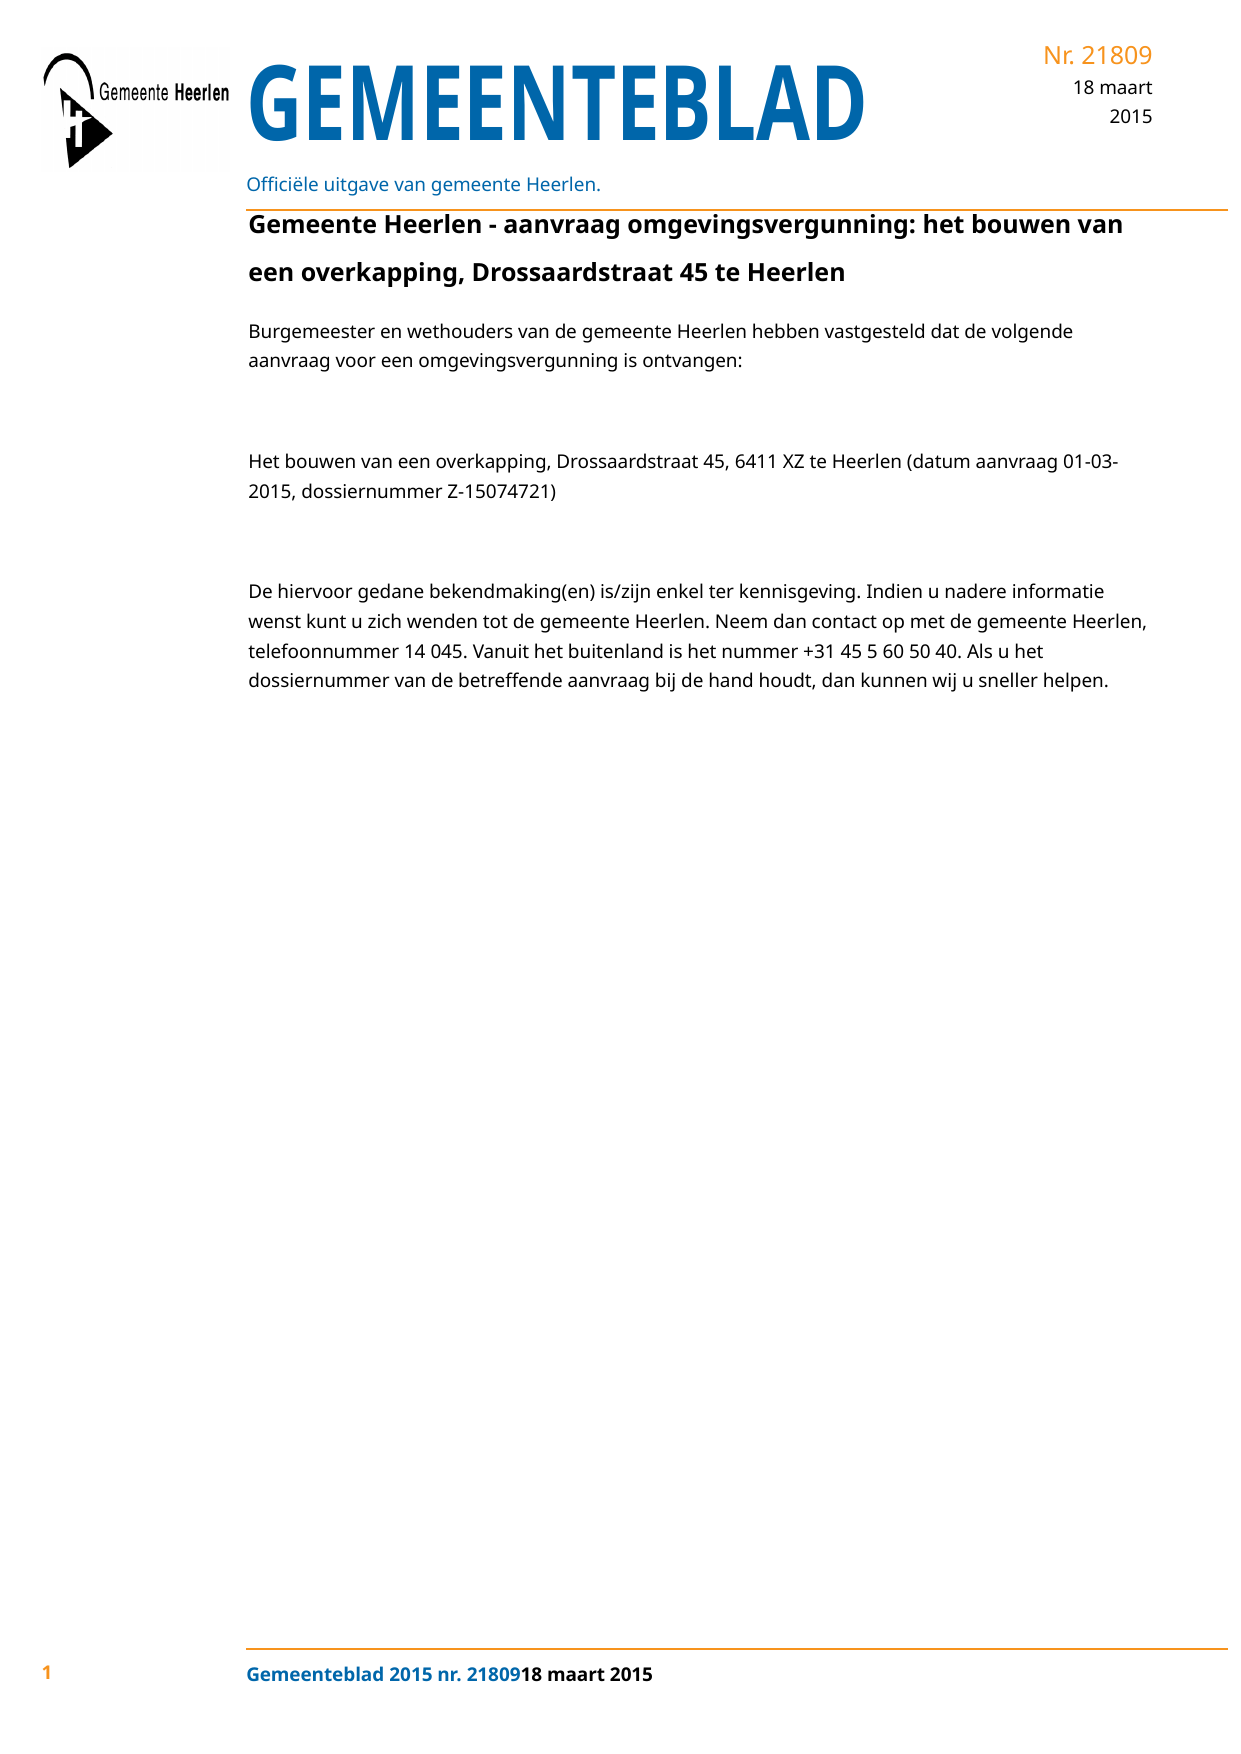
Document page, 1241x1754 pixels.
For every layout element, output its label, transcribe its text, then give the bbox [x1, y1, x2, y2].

text De hiervoor gedane bekendmaking(en) is/zijn enkel ter kennisgeving. Indien u nadere informatie wenst kunt u zich wenden tot de gemeente Heerlen. Neem dan contact op met de gemeente Heerlen, telefoonnummer 14 045. Vanuit het buitenland is het nummer +31 45 5 60 50 40. Als u het dossiernummer van de betreffende aanvraag bij de hand houdt, dan kunnen wij u sneller helpen. [248, 579, 1152, 693]
text Burgemeester en wethouders van de gemeente Heerlen hebben vastgesteld dat de volgende aanvraag voor een omgevingsvergunning is ontvangen: [248, 318, 1152, 373]
picture [41, 47, 231, 172]
text Gemeente Heerlen - aanvraag omgevingsvergunning: het bouwen van een overkapping, Drossaardstraat 45 te Heerlen [248, 211, 1152, 288]
text Het bouwen van een overkapping, Drossaardstraat 45, 6411 XZ te Heerlen (datum aanvraag 01-03-2015, dossiernummer Z-15074721) [248, 448, 1152, 504]
